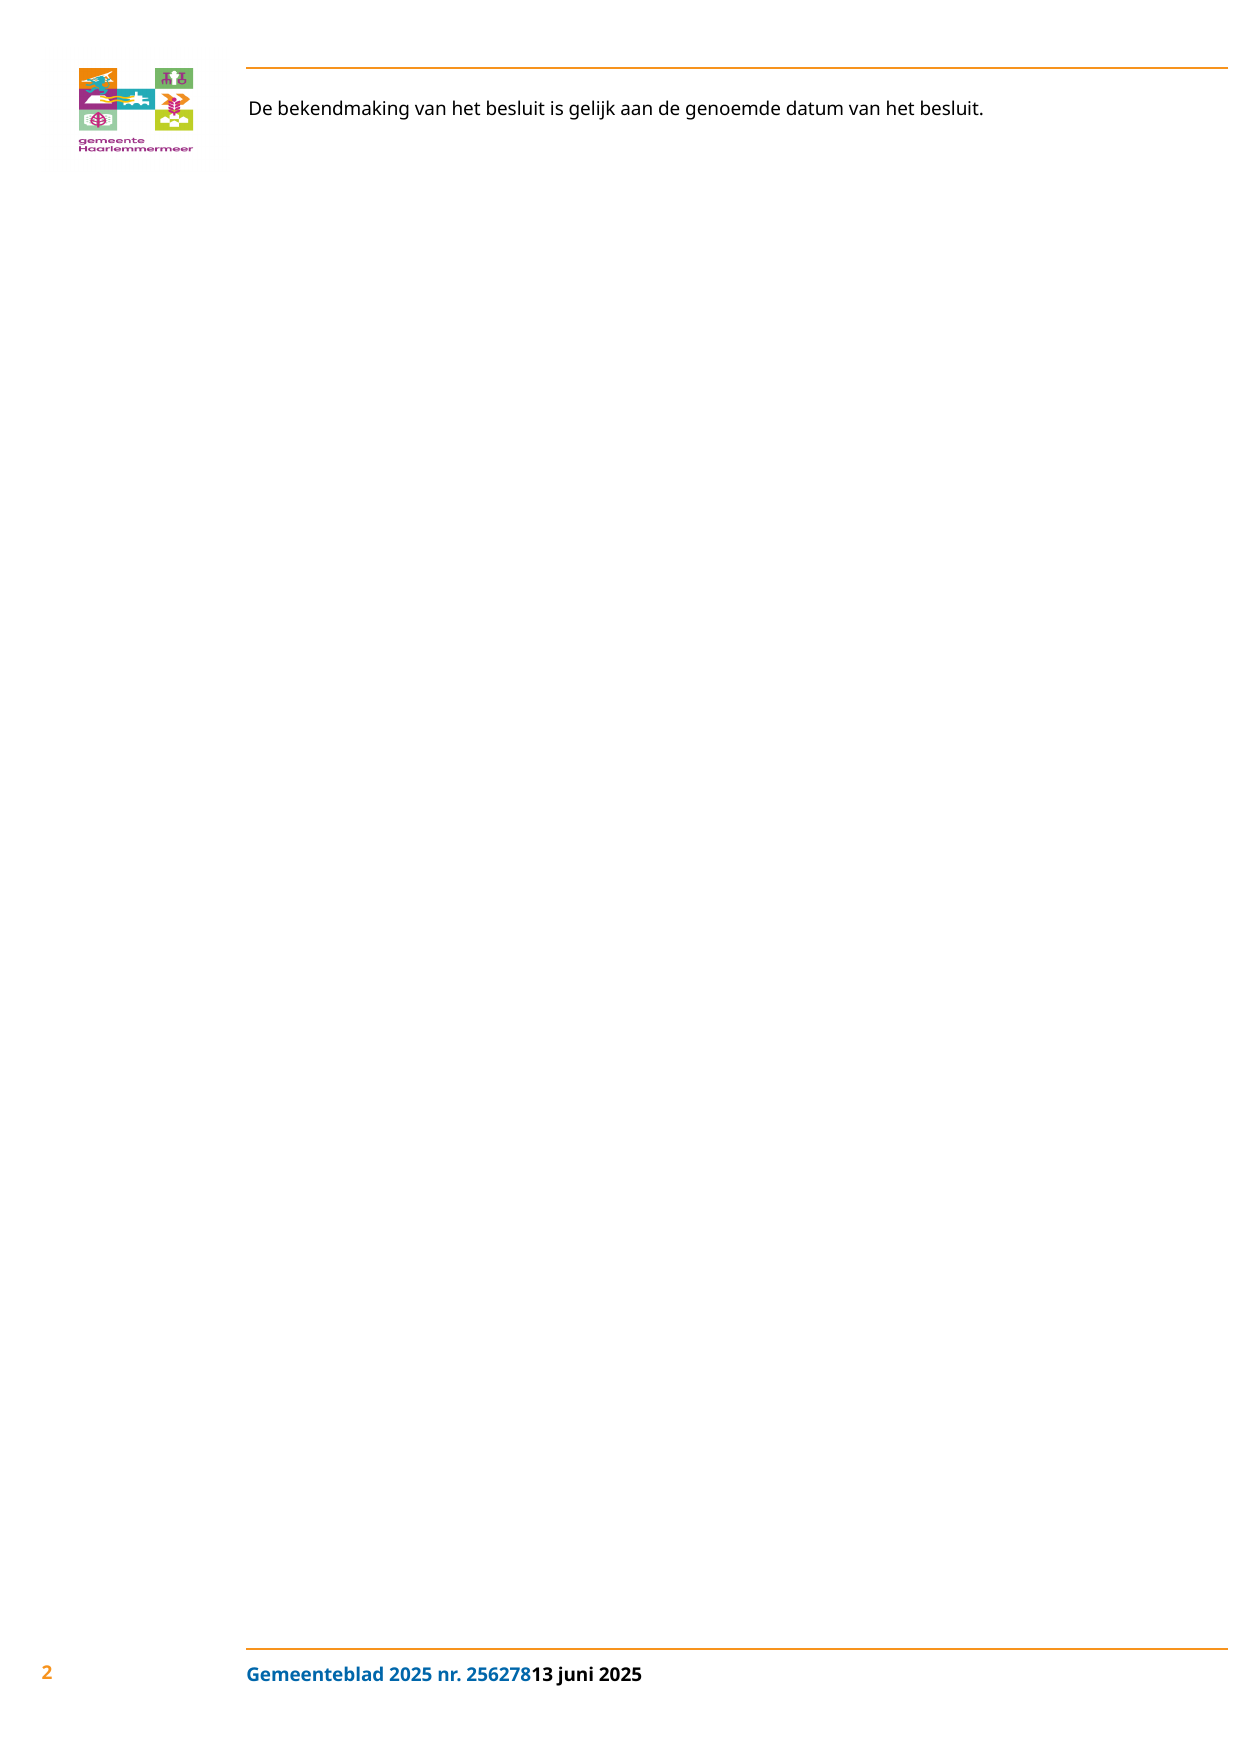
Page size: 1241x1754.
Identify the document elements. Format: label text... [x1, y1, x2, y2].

text De bekendmaking van het besluit is gelijk aan de genoemde datum van het besluit. [248, 95, 1152, 121]
picture [41, 47, 231, 172]
